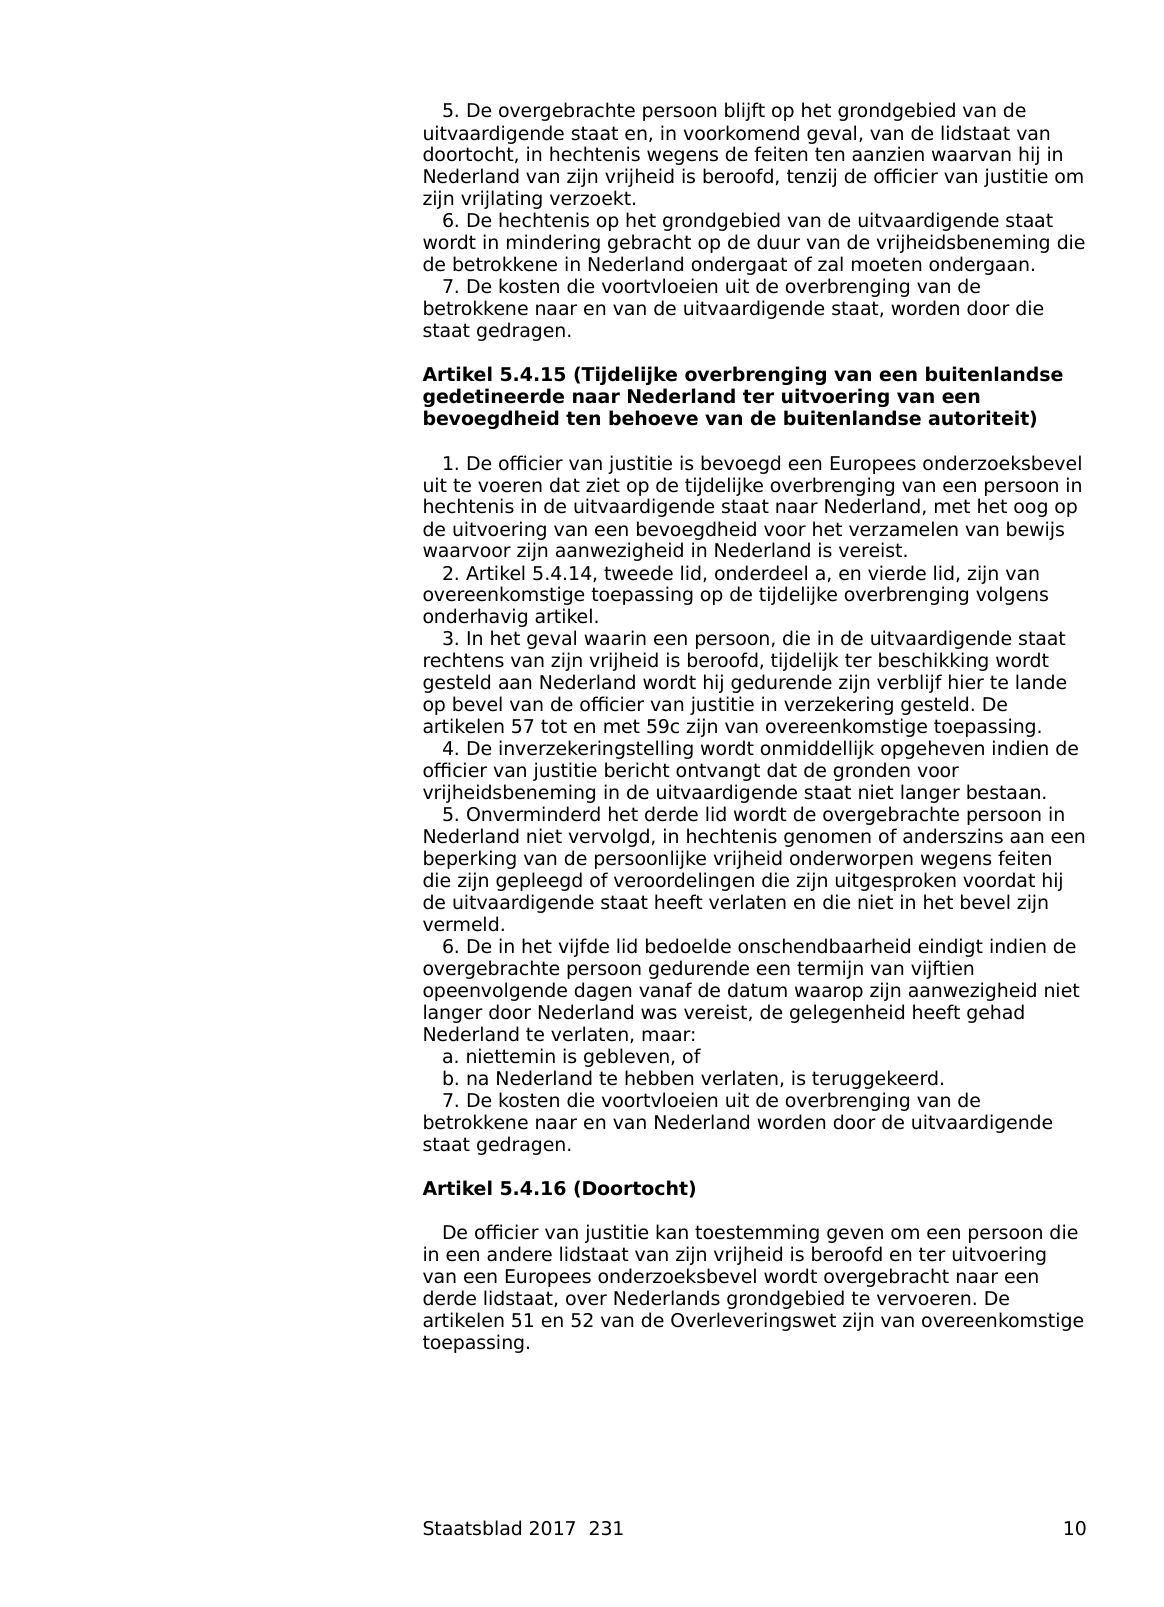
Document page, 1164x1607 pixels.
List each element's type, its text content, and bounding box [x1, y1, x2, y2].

subtitle Artikel 5.4.15 (Tijdelijke overbrenging van een buitenlandse gedetineerde naar Nederland ter uitvoering van een bevoegdheid ten behoeve van de buitenlandse autoriteit) [422, 364, 1087, 430]
text 5. Onverminderd het derde lid wordt de overgebrachte persoon in Nederland niet vervolgd, in hechtenis genomen of anderszins aan een beperking van de persoonlijke vrijheid onderworpen wegens feiten die zijn gepleegd of veroordelingen die zijn uitgesproken voordat hij de uitvaardigende staat heeft verlaten en die niet in het bevel zijn vermeld. [422, 804, 1087, 936]
text 7. De kosten die voortvloeien uit de overbrenging van de betrokkene naar en van de uitvaardigende staat, worden door die staat gedragen. [422, 276, 1087, 342]
text 2. Artikel 5.4.14, tweede lid, onderdeel a, en vierde lid, zijn van overeenkomstige toepassing op de tijdelijke overbrenging volgens onderhavig artikel. [422, 562, 1087, 628]
text 7. De kosten die voortvloeien uit de overbrenging van de betrokkene naar en van Nederland worden door de uitvaardigende staat gedragen. [422, 1090, 1087, 1156]
text 5. De overgebrachte persoon blijft op het grondgebied van de uitvaardigende staat en, in voorkomend geval, van de lidstaat van doortocht, in hechtenis wegens de feiten ten aanzien waarvan hij in Nederland van zijn vrijheid is beroofd, tenzij de officier van justitie om zijn vrijlating verzoekt. [422, 100, 1087, 210]
subtitle Artikel 5.4.16 (Doortocht) [422, 1178, 1087, 1200]
text 1. De officier van justitie is bevoegd een Europees onderzoeksbevel uit te voeren dat ziet op de tijdelijke overbrenging van een persoon in hechtenis in de uitvaardigende staat naar Nederland, met het oog op de uitvoering van een bevoegdheid voor het verzamelen van bewijs waarvoor zijn aanwezigheid in Nederland is vereist. [422, 452, 1087, 562]
text 6. De hechtenis op het grondgebied van de uitvaardigende staat wordt in mindering gebracht op de duur van de vrijheidsbeneming die de betrokkene in Nederland ondergaat of zal moeten ondergaan. [422, 210, 1087, 276]
text a. niettemin is gebleven, of [422, 1046, 1087, 1068]
text 3. In het geval waarin een persoon, die in de uitvaardigende staat rechtens van zijn vrijheid is beroofd, tijdelijk ter beschikking wordt gesteld aan Nederland wordt hij gedurende zijn verblijf hier te lande op bevel van de officier van justitie in verzekering gesteld. De artikelen 57 tot en met 59c zijn van overeenkomstige toepassing. [422, 628, 1087, 738]
text 6. De in het vijfde lid bedoelde onschendbaarheid eindigt indien de overgebrachte persoon gedurende een termijn van vijftien opeenvolgende dagen vanaf de datum waarop zijn aanwezigheid niet langer door Nederland was vereist, de gelegenheid heeft gehad Nederland te verlaten, maar: [422, 936, 1087, 1046]
text 4. De inverzekeringstelling wordt onmiddellijk opgeheven indien de officier van justitie bericht ontvangt dat de gronden voor vrijheidsbeneming in de uitvaardigende staat niet langer bestaan. [422, 738, 1087, 804]
text b. na Nederland te hebben verlaten, is teruggekeerd. [422, 1068, 1087, 1090]
text De officier van justitie kan toestemming geven om een persoon die in een andere lidstaat van zijn vrijheid is beroofd en ter uitvoering van een Europees onderzoeksbevel wordt overgebracht naar een derde lidstaat, over Nederlands grondgebied te vervoeren. De artikelen 51 en 52 van de Overleveringswet zijn van overeenkomstige toepassing. [422, 1222, 1087, 1354]
